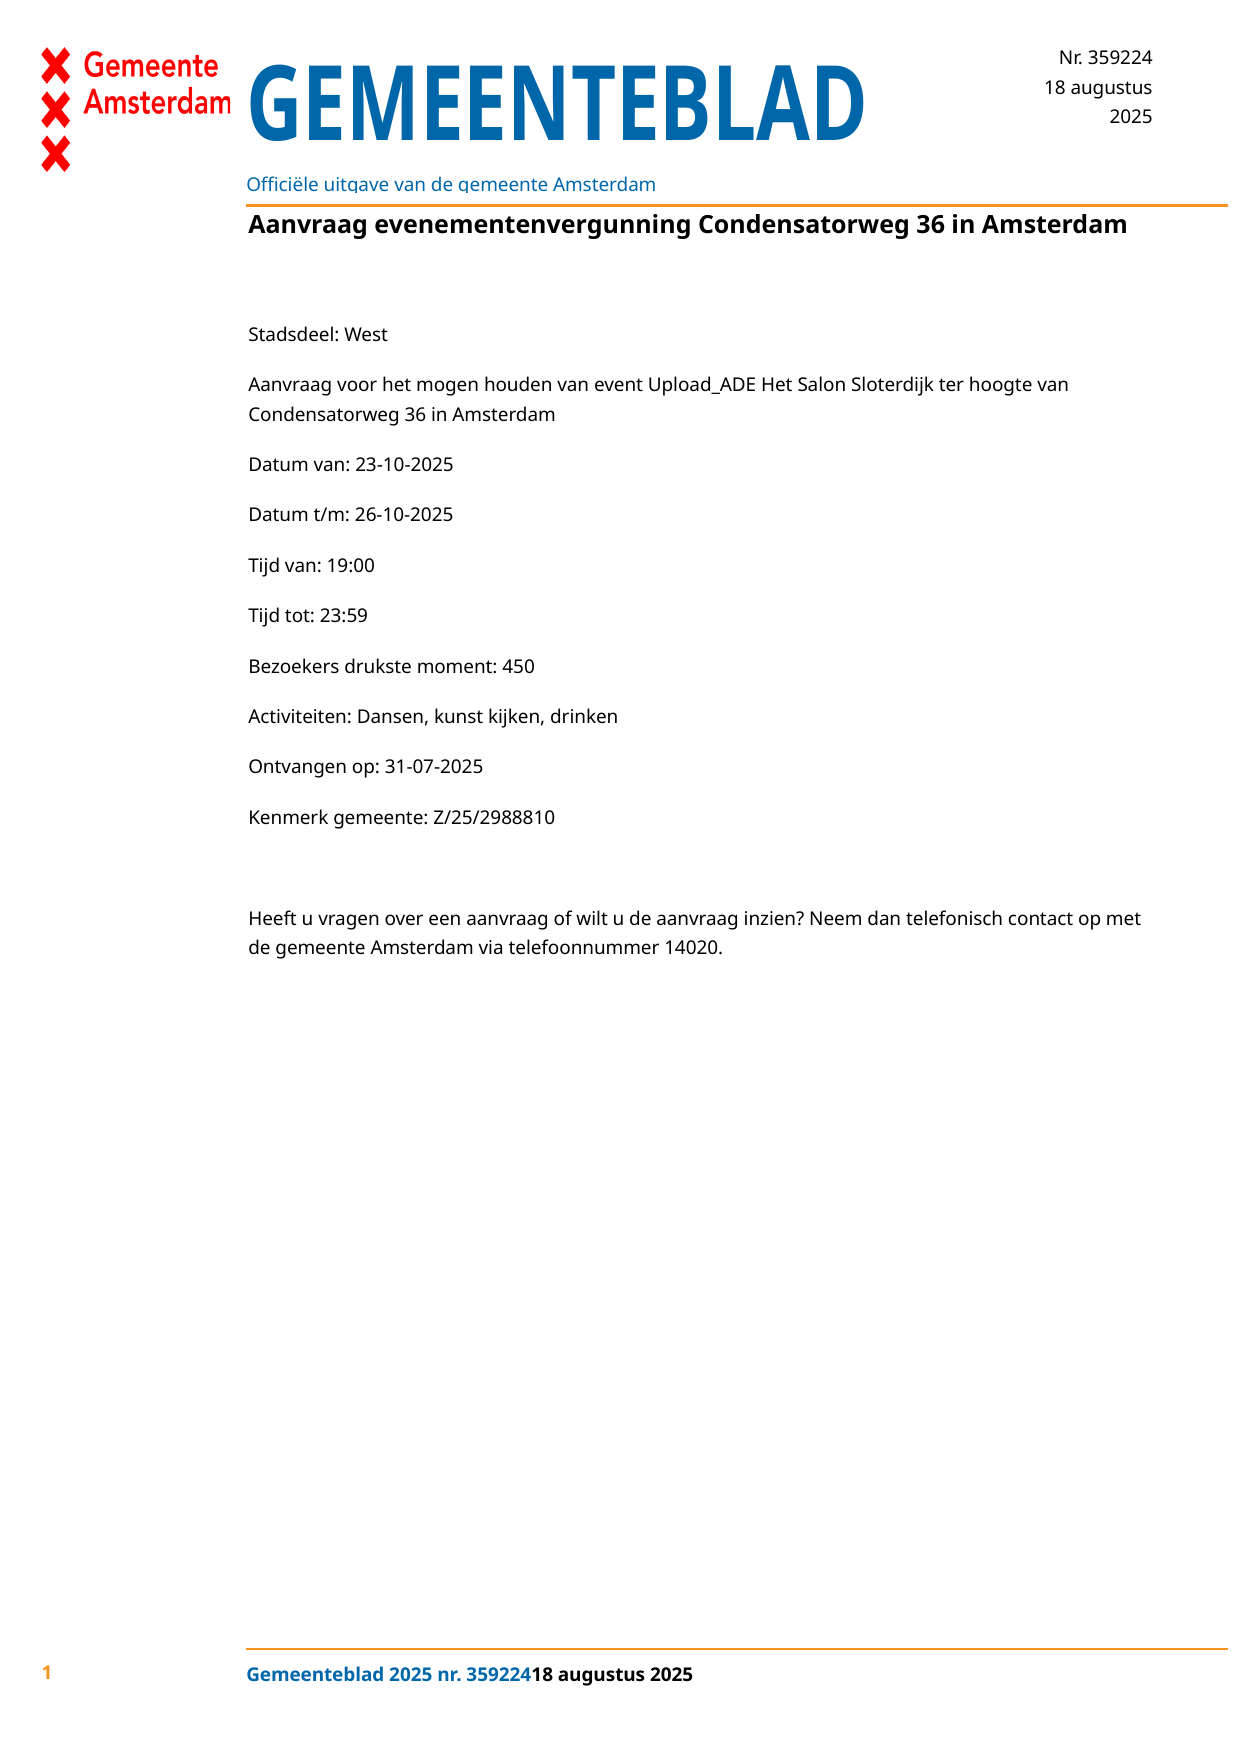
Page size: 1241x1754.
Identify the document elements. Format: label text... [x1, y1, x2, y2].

text Kenmerk gemeente: Z/25/2988810 [248, 804, 1152, 830]
text Tijd van: 19:00 [248, 552, 1152, 578]
text Ontvangen op: 31-07-2025 [248, 754, 1152, 779]
text Aanvraag evenementenvergunning Condensatorweg 36 in Amsterdam [248, 207, 1152, 241]
text Activiteiten: Dansen, kunst kijken, drinken [248, 703, 1152, 729]
text Datum t/m: 26-10-2025 [248, 502, 1152, 527]
text Bezoekers drukste moment: 450 [248, 653, 1152, 678]
text Aanvraag voor het mogen houden van event Upload_ADE Het Salon Sloterdijk ter hoogte van Condensatorweg 36 in Amsterdam [248, 371, 1152, 426]
picture [41, 47, 231, 172]
text Datum van: 23-10-2025 [248, 451, 1152, 477]
text Tijd tot: 23:59 [248, 602, 1152, 628]
text Stadsdeel: West [248, 321, 1152, 346]
text Heeft u vragen over een aanvraag of wilt u de aanvraag inzien? Neem dan telefonisch contact op met de gemeente Amsterdam via telefoonnummer 14020. [248, 905, 1152, 960]
